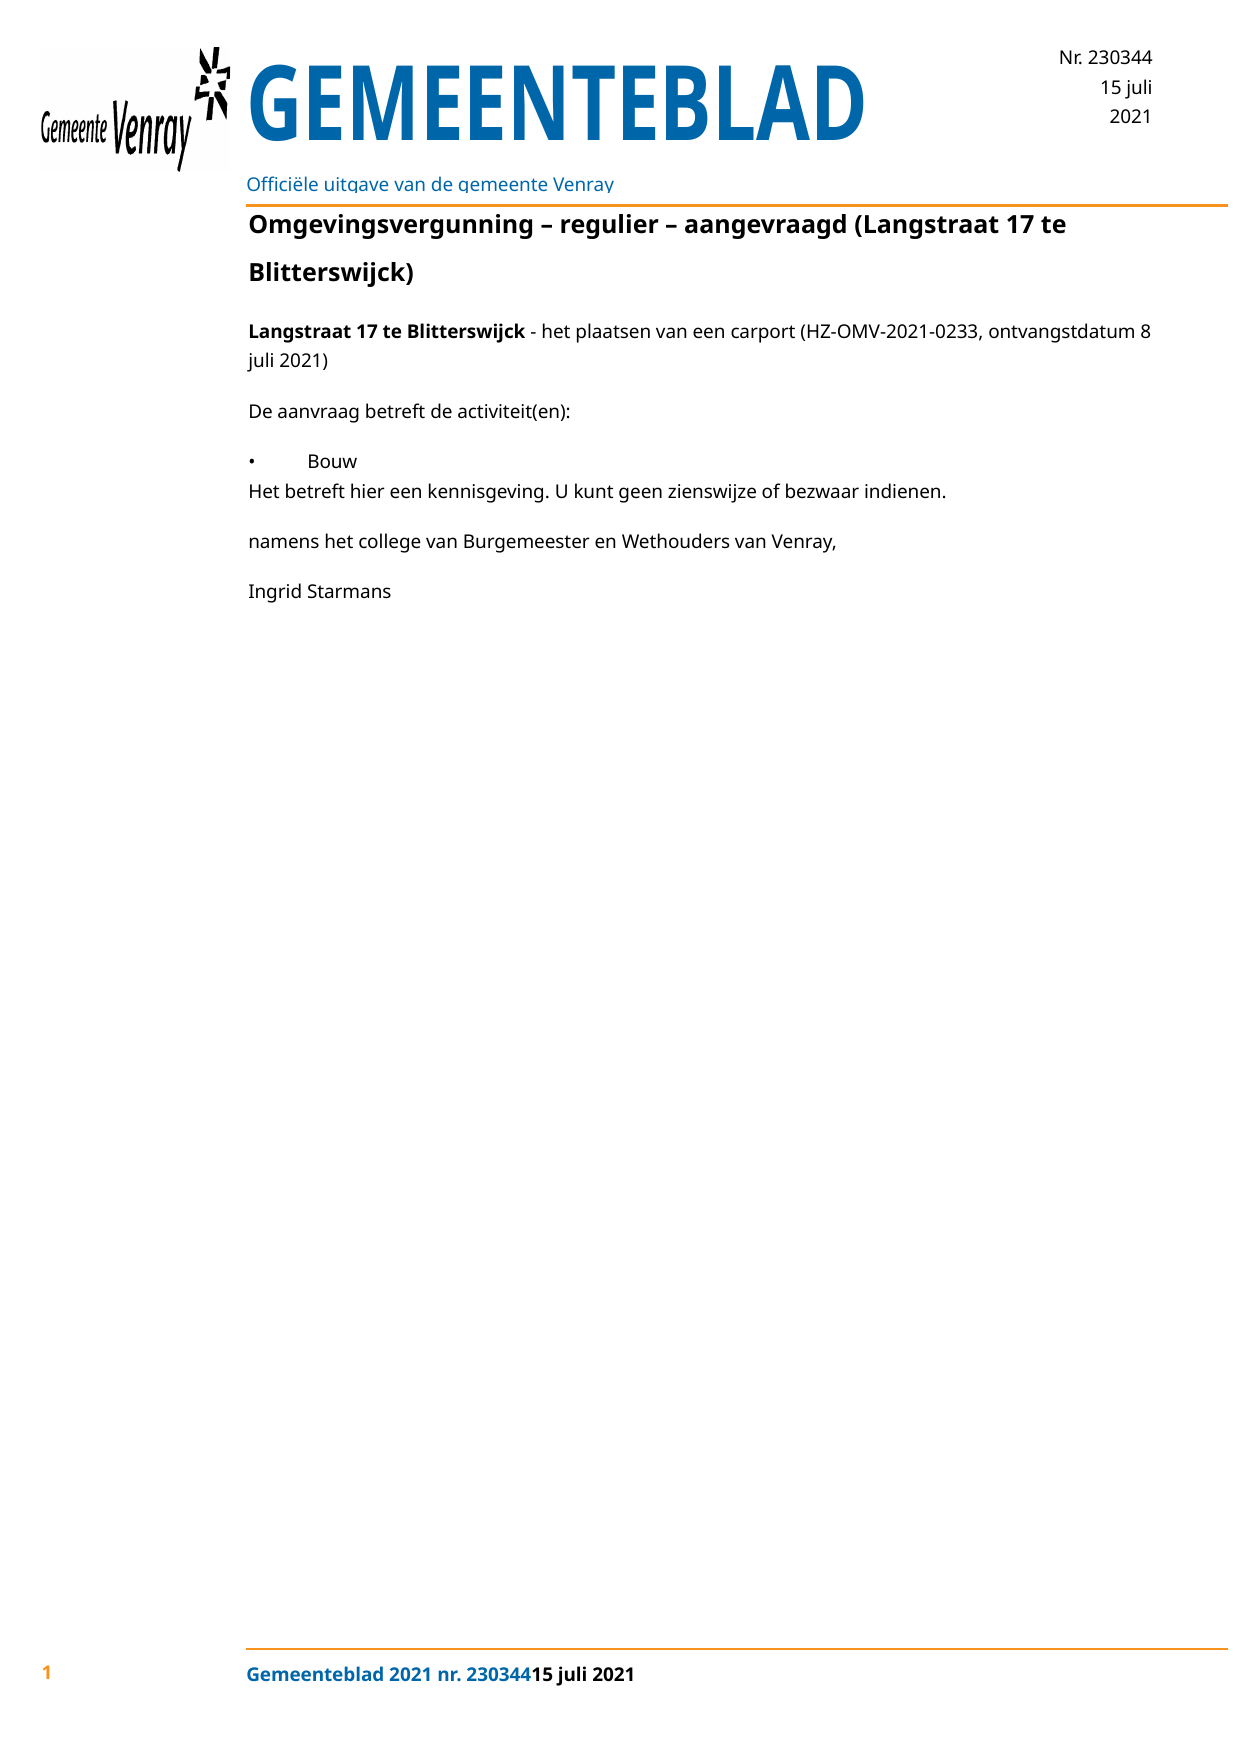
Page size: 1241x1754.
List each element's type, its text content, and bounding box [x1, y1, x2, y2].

picture [41, 47, 231, 172]
text Langstraat 17 te Blitterswijck - het plaatsen van een carport (HZ-OMV-2021-0233, ontvangstdatum 8 juli 2021) [248, 318, 1152, 373]
text Omgevingsvergunning – regulier – aangevraagd (Langstraat 17 te Blitterswijck) [248, 207, 1152, 288]
text Ingrid Starmans [248, 579, 1152, 604]
text namens het college van Burgemeester en Wethouders van Venray, [248, 528, 1152, 554]
text Het betreft hier een kennisgeving. U kunt geen zienswijze of bezwaar indienen. [248, 478, 1152, 504]
list Bouw [248, 448, 1152, 474]
text De aanvraag betreft de activiteit(en): [248, 398, 1152, 424]
